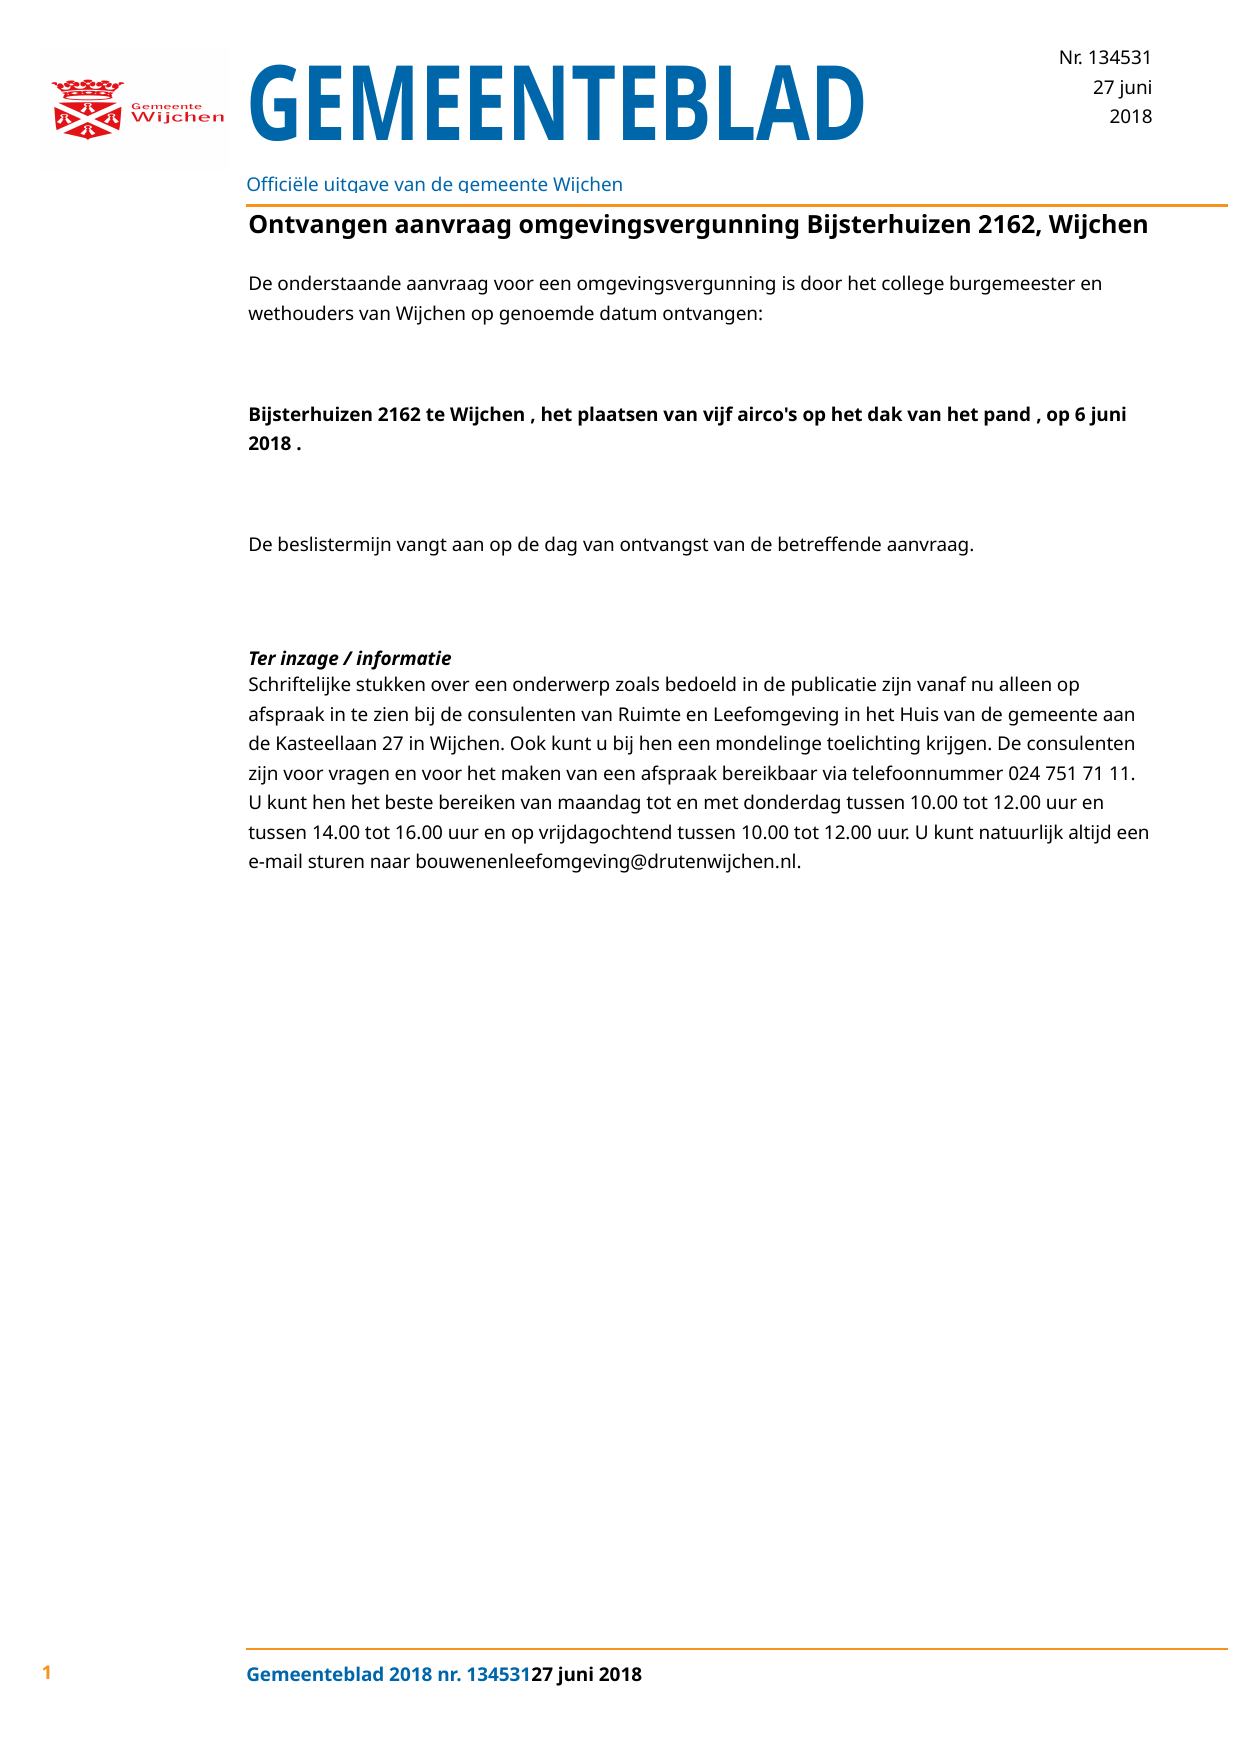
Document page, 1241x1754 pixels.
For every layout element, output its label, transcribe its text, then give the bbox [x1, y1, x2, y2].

text Ontvangen aanvraag omgevingsvergunning Bijsterhuizen 2162, Wijchen [248, 207, 1152, 241]
text De onderstaande aanvraag voor een omgevingsvergunning is door het college burgemeester en wethouders van Wijchen op genoemde datum ontvangen: [248, 270, 1152, 326]
text Bijsterhuizen 2162 te Wijchen , het plaatsen van vijf airco's op het dak van het pand , op 6 juni 2018 . [248, 401, 1152, 456]
text Ter inzage / informatie [248, 646, 1152, 671]
text De beslistermijn vangt aan op de dag van ontvangst van de betreffende aanvraag. [248, 531, 1152, 557]
picture [41, 47, 231, 172]
text Schriftelijke stukken over een onderwerp zoals bedoeld in de publicatie zijn vanaf nu alleen op afspraak in te zien bij de consulenten van Ruimte en Leefomgeving in het Huis van de gemeente aan de Kasteellaan 27 in Wijchen. Ook kunt u bij hen een mondelinge toelichting krijgen. De consulenten zijn voor vragen en voor het maken van een afspraak bereikbaar via telefoonnummer 024 751 71 11. U kunt hen het beste bereiken van maandag tot en met donderdag tussen 10.00 tot 12.00 uur en tussen 14.00 tot 16.00 uur en op vrijdagochtend tussen 10.00 tot 12.00 uur. U kunt natuurlijk altijd een e-mail sturen naar bouwenenleefomgeving@drutenwijchen.nl. [248, 671, 1152, 874]
